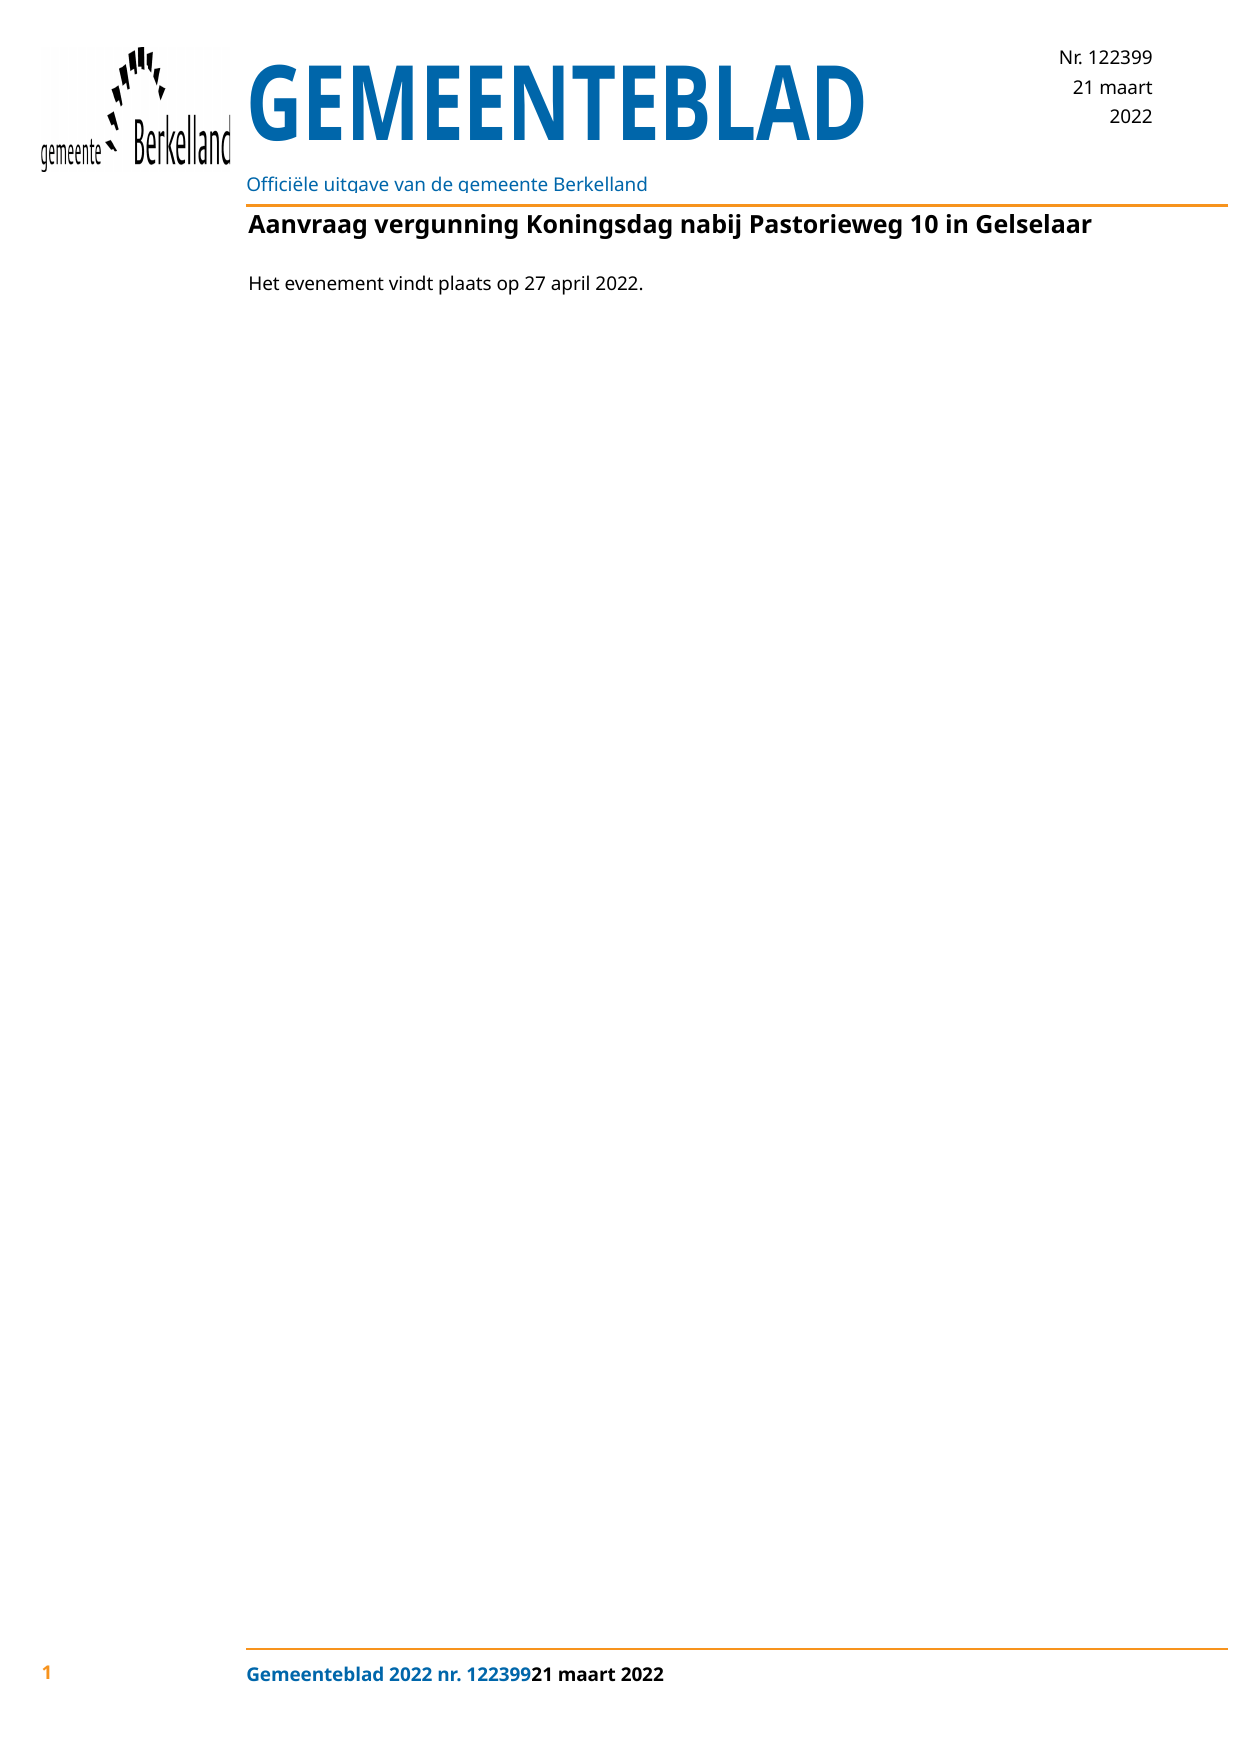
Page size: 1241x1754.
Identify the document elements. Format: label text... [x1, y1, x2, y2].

text Het evenement vindt plaats op 27 april 2022. [248, 270, 1152, 296]
text Aanvraag vergunning Koningsdag nabij Pastorieweg 10 in Gelselaar [248, 207, 1152, 241]
picture [41, 47, 231, 172]
